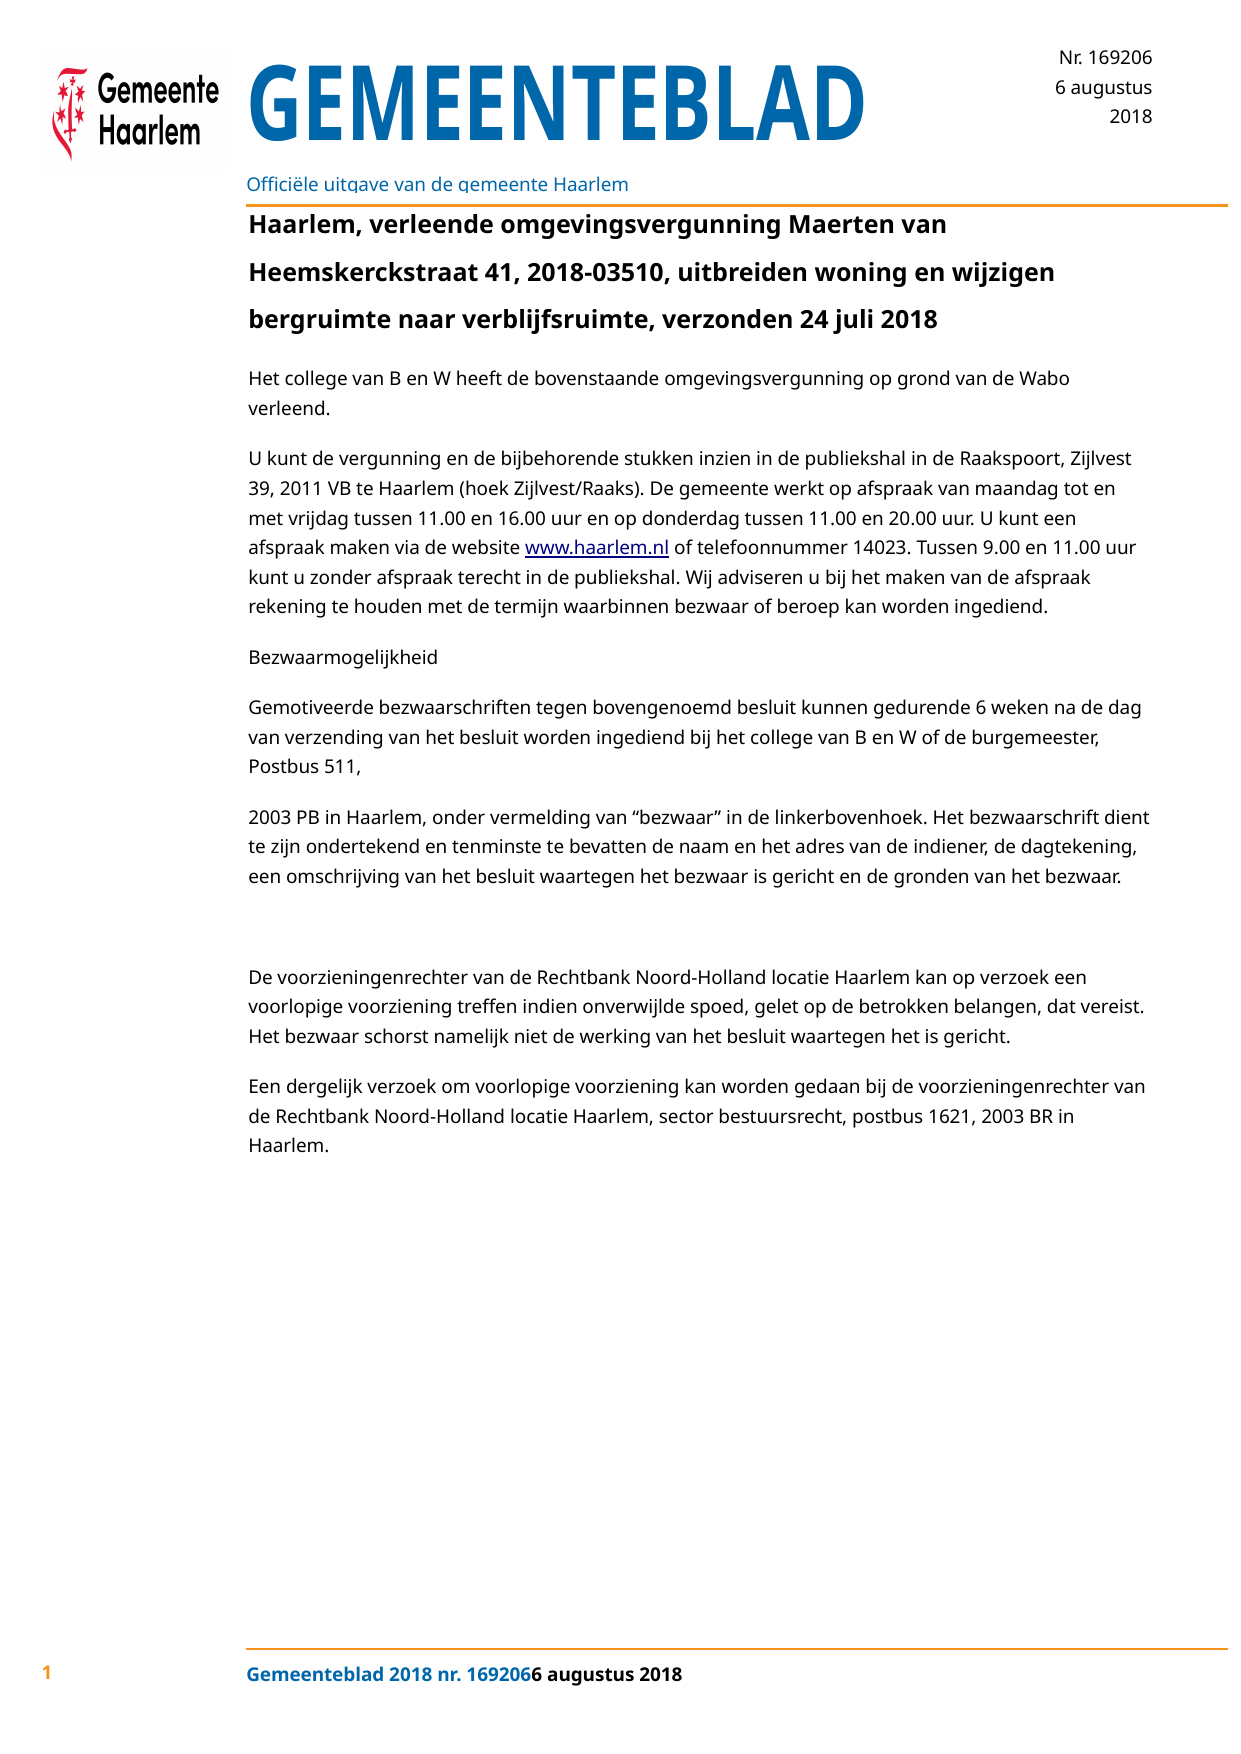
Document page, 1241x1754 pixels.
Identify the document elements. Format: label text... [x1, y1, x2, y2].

text 2003 PB in Haarlem, onder vermelding van “bezwaar” in de linkerbovenhoek. Het bezwaarschrift dient te zijn ondertekend en tenminste te bevatten de naam en het adres van de indiener, de dagtekening, een omschrijving van het besluit waartegen het bezwaar is gericht en de gronden van het bezwaar. [248, 804, 1152, 889]
picture [41, 47, 231, 172]
text Bezwaarmogelijkheid [248, 644, 1152, 669]
text Haarlem, verleende omgevingsvergunning Maerten van Heemskerckstraat 41, 2018-03510, uitbreiden woning en wijzigen bergruimte naar verblijfsruimte, verzonden 24 juli 2018 [248, 207, 1152, 336]
text De voorzieningenrechter van de Rechtbank Noord-Holland locatie Haarlem kan op verzoek een voorlopige voorziening treffen indien onverwijlde spoed, gelet op de betrokken belangen, dat vereist. Het bezwaar schorst namelijk niet de werking van het besluit waartegen het is gericht. [248, 964, 1152, 1049]
text Het college van B en W heeft de bovenstaande omgevingsvergunning op grond van de Wabo verleend. [248, 366, 1152, 421]
text U kunt de vergunning en de bijbehorende stukken inzien in de publiekshal in de Raakspoort, Zijlvest 39, 2011 VB te Haarlem (hoek Zijlvest/Raaks). De gemeente werkt op afspraak van maandag tot en met vrijdag tussen 11.00 en 16.00 uur en op donderdag tussen 11.00 en 20.00 uur. U kunt een afspraak maken via de website www.haarlem.nl of telefoonnummer 14023. Tussen 9.00 en 11.00 uur kunt u zonder afspraak terecht in de publiekshal. Wij adviseren u bij het maken van de afspraak rekening te houden met de termijn waarbinnen bezwaar of beroep kan worden ingediend. [248, 446, 1152, 619]
text Een dergelijk verzoek om voorlopige voorziening kan worden gedaan bij de voorzieningenrechter van de Rechtbank Noord-Holland locatie Haarlem, sector bestuursrecht, postbus 1621, 2003 BR in Haarlem. [248, 1073, 1152, 1158]
text Gemotiveerde bezwaarschriften tegen bovengenoemd besluit kunnen gedurende 6 weken na de dag van verzending van het besluit worden ingediend bij het college van B en W of de burgemeester, Postbus 511, [248, 694, 1152, 779]
